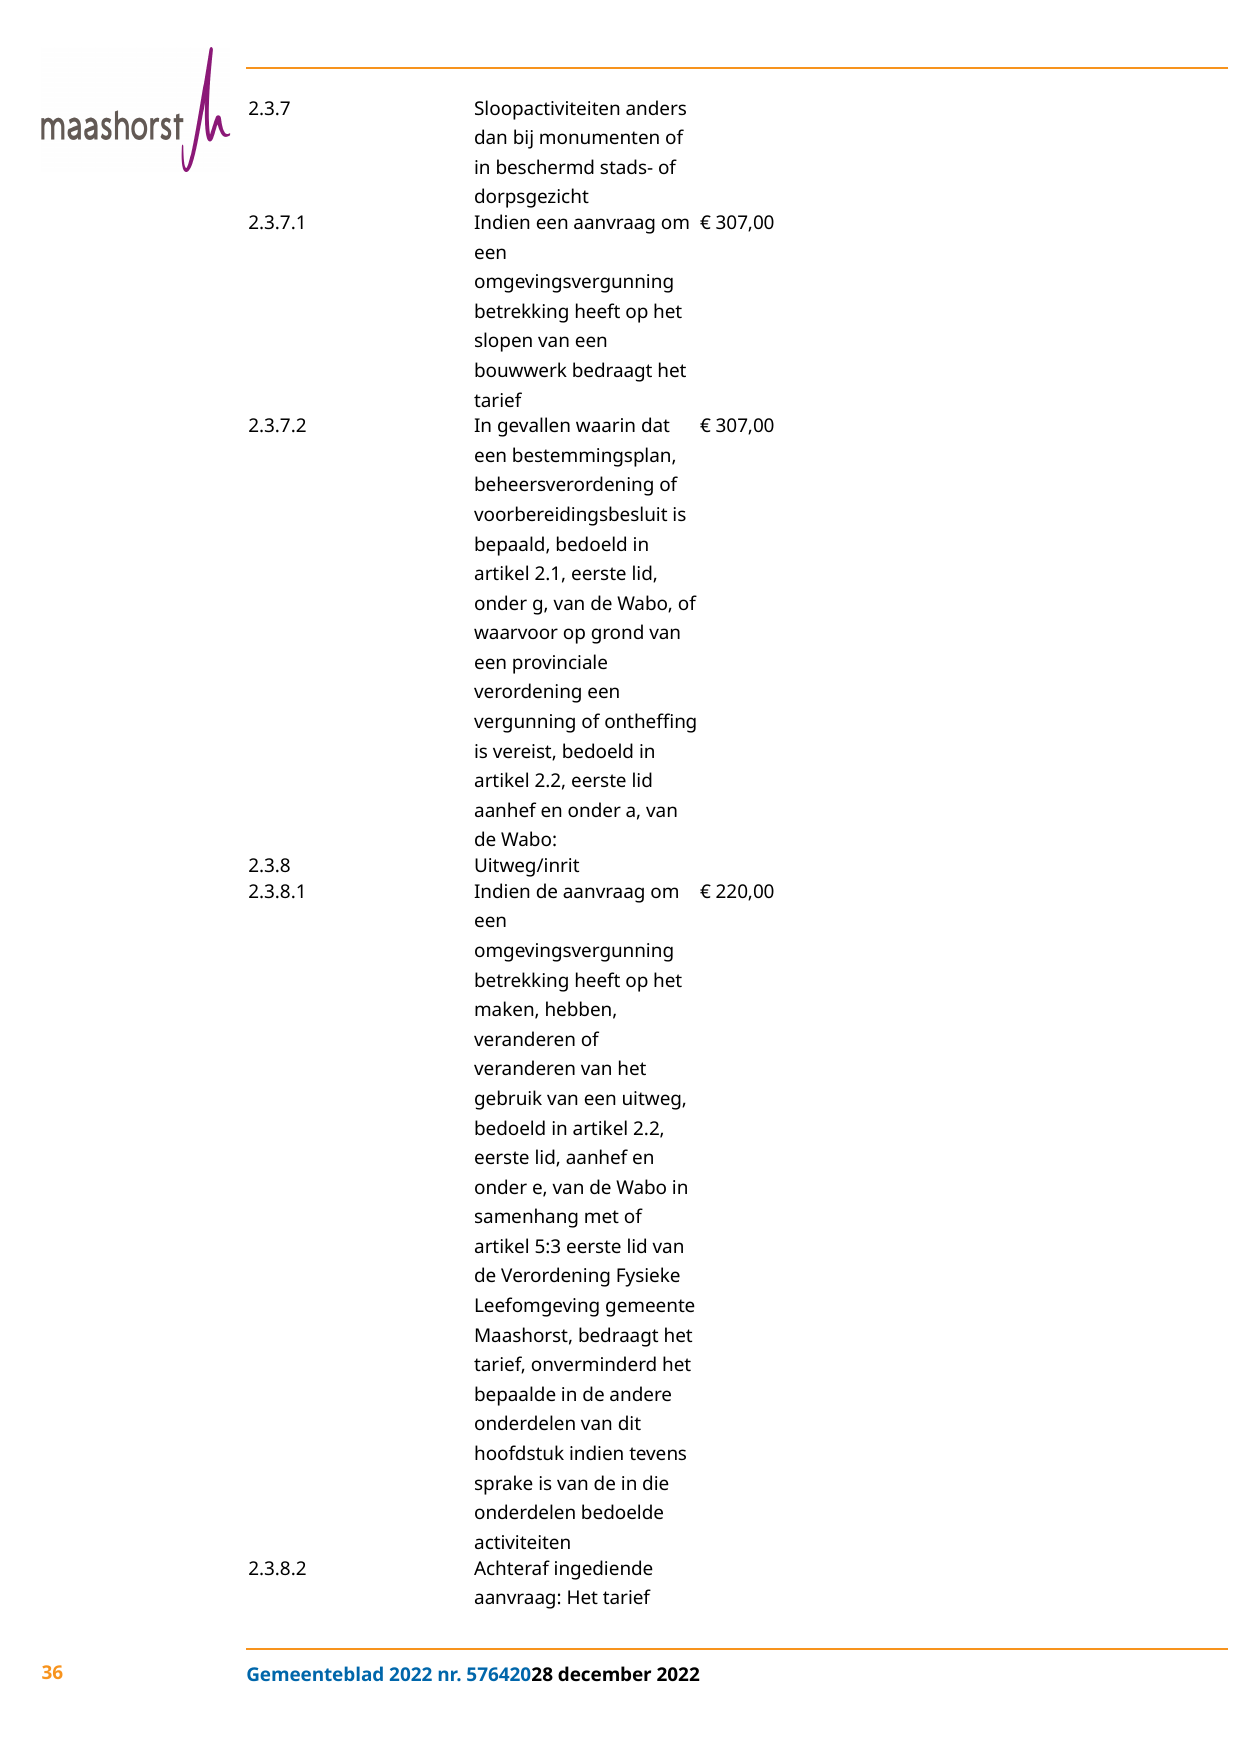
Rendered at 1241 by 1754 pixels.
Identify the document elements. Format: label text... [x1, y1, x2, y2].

table_cell 2.3.8.2 [248, 1555, 474, 1610]
picture [41, 47, 231, 172]
table_cell 2.3.8.1 [248, 878, 474, 1555]
table_cell 2.3.7.2 [248, 413, 474, 852]
table_cell Indien een aanvraag om een omgevingsvergunning betrekking heeft op het slopen van een bouwwerk bedraagt het tarief [474, 209, 700, 412]
table_cell Indien de aanvraag om een omgevingsvergunning betrekking heeft op het maken, hebben, veranderen of veranderen van het gebruik van een uitweg, bedoeld in artikel 2.2, eerste lid, aanhef en onder e, van de Wabo in samenhang met of artikel 5:3 eerste lid van de Verordening Fysieke Leefomgeving gemeente Maashorst, bedraagt het tarief, onverminderd het bepaalde in de andere onderdelen van dit hoofdstuk indien tevens sprake is van de in die onderdelen bedoelde activiteiten [474, 878, 700, 1555]
table_cell [700, 95, 926, 209]
table_cell € 307,00 [700, 209, 926, 412]
table_cell [700, 853, 926, 878]
table_cell [926, 413, 1152, 852]
table_cell [926, 878, 1152, 1555]
table_cell 2.3.7.1 [248, 209, 474, 412]
table_cell [926, 95, 1152, 209]
table_cell 2.3.8 [248, 853, 474, 878]
table_cell 2.3.7 [248, 95, 474, 209]
table_cell € 307,00 [700, 413, 926, 852]
table_cell € 220,00 [700, 878, 926, 1555]
table_cell [926, 209, 1152, 412]
table_cell Sloopactiviteiten anders dan bij monumenten of in beschermd stads- of dorpsgezicht [474, 95, 700, 209]
table_cell [926, 853, 1152, 878]
table_cell [700, 1555, 926, 1610]
table_cell In gevallen waarin dat een bestemmingsplan, beheersverordening of voorbereidingsbesluit is bepaald, bedoeld in artikel 2.1, eerste lid, onder g, van de Wabo, of waarvoor op grond van een provinciale verordening een vergunning of ontheffing is vereist, bedoeld in artikel 2.2, eerste lid aanhef en onder a, van de Wabo: [474, 413, 700, 852]
table_cell Uitweg/inrit [474, 853, 700, 878]
table_cell Achteraf ingediende aanvraag: Het tarief [474, 1555, 700, 1610]
table_cell [926, 1555, 1152, 1610]
